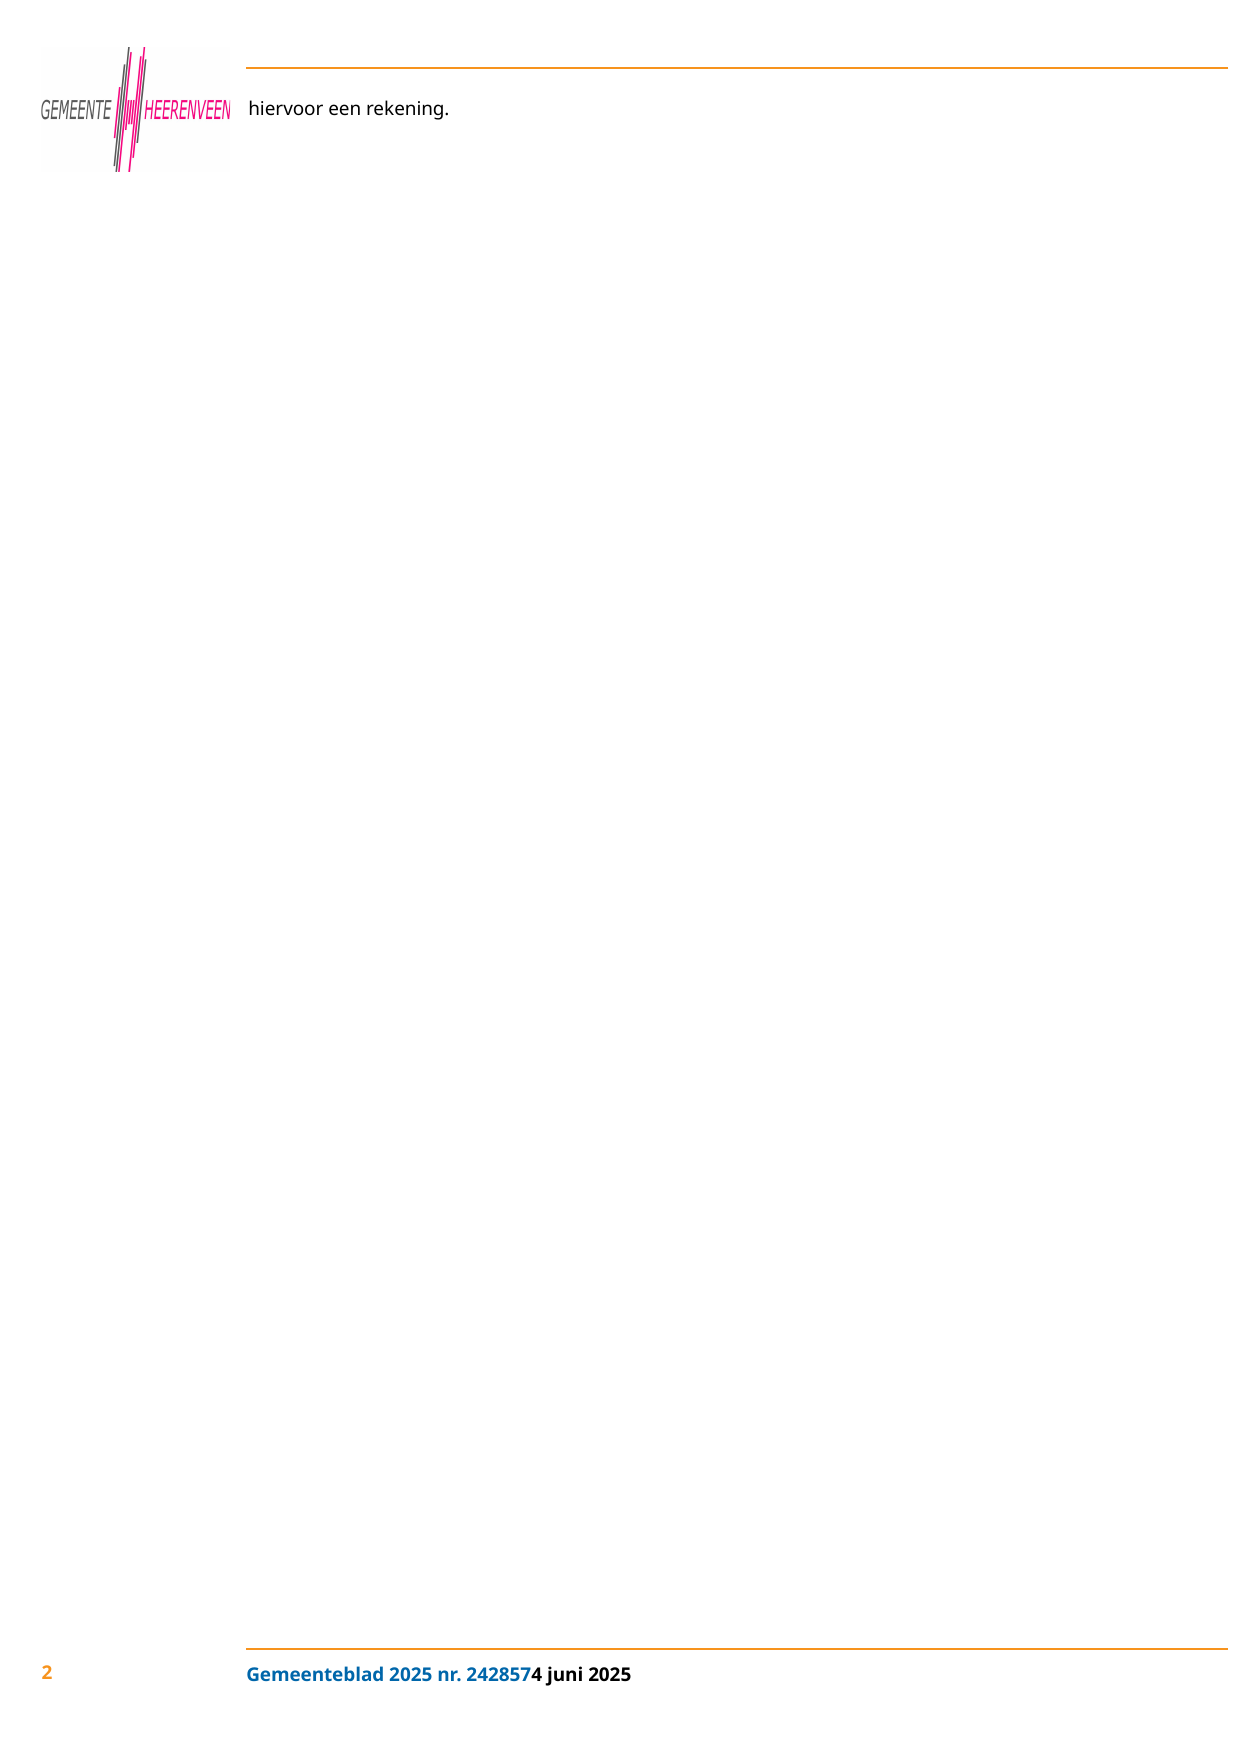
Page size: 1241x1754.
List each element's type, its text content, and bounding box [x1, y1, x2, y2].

text hiervoor een rekening. [248, 95, 1152, 121]
picture [41, 47, 231, 172]
